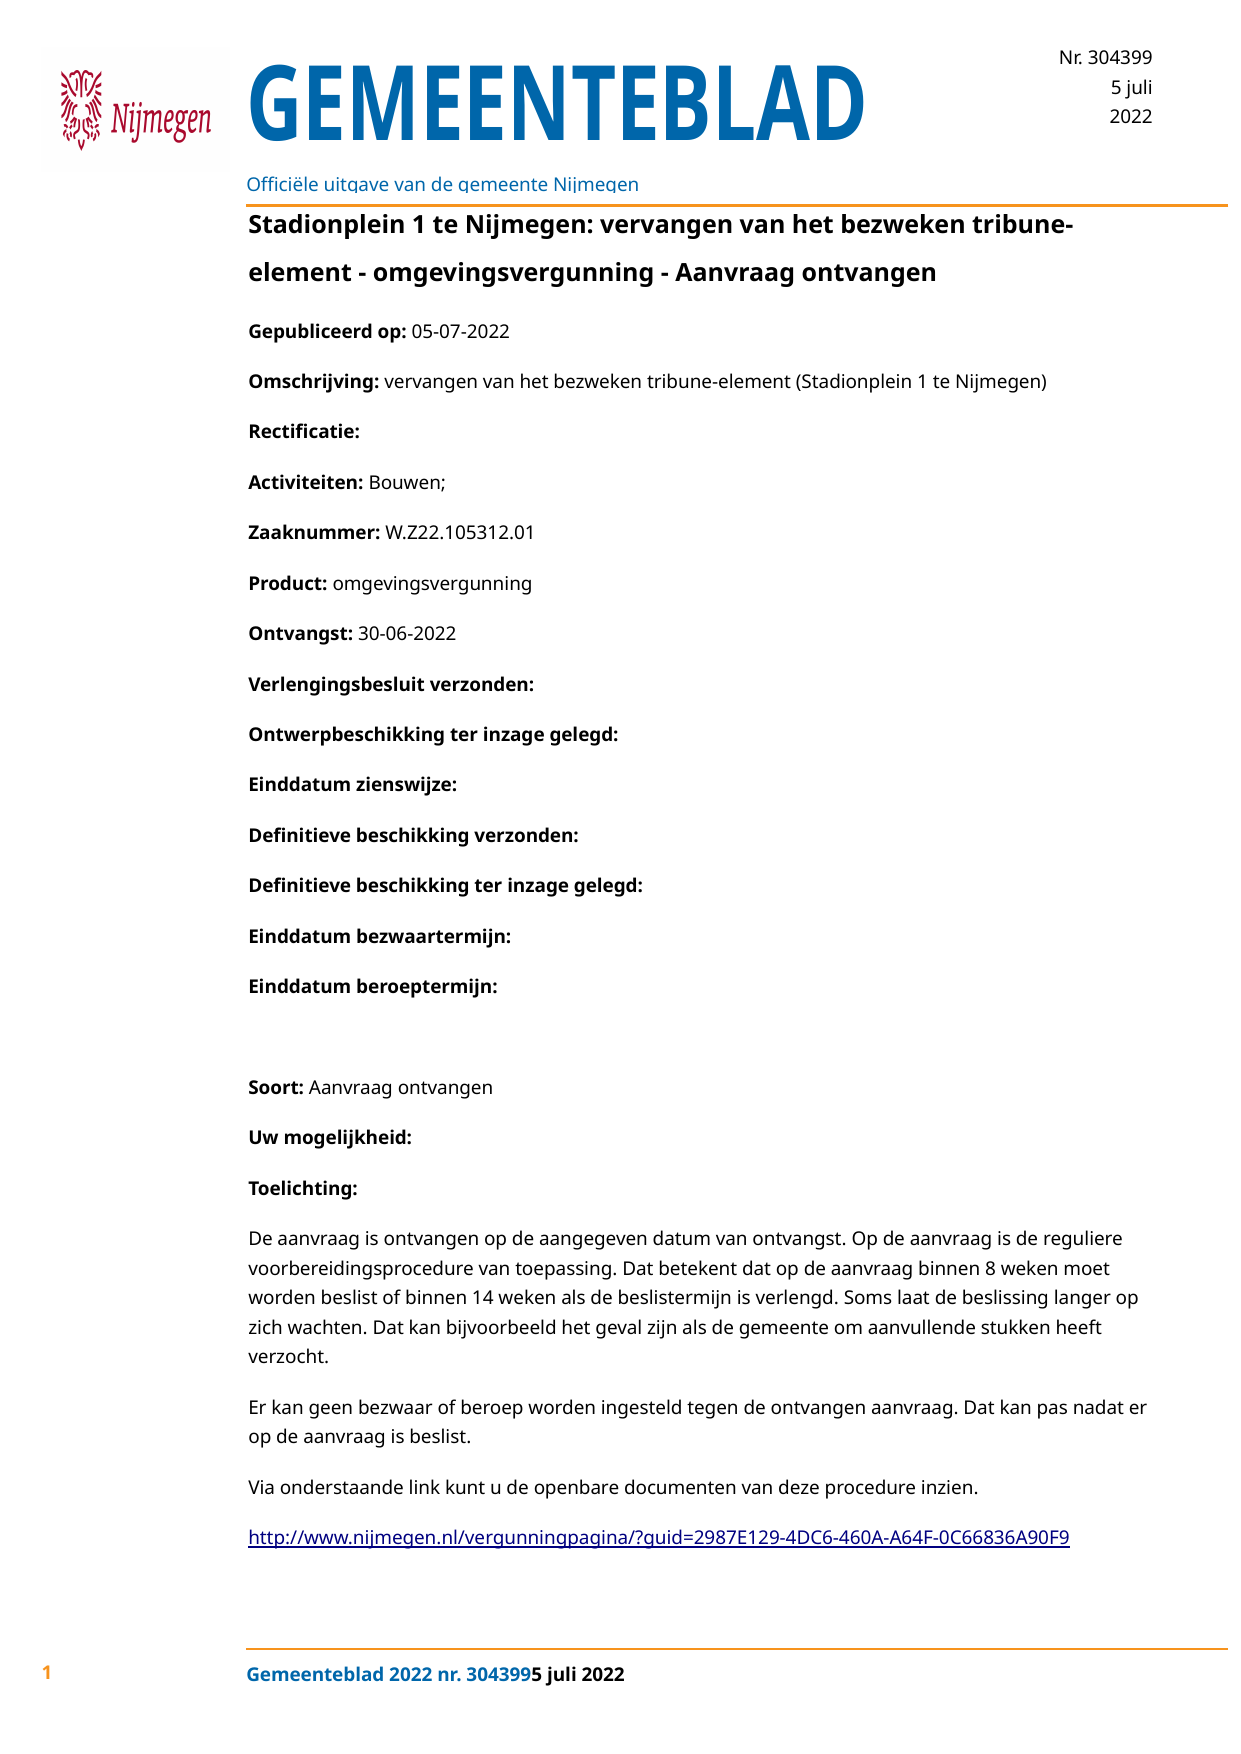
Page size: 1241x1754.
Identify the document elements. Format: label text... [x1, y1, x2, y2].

text Omschrijving: vervangen van het bezweken tribune-element (Stadionplein 1 te Nijmegen) [248, 368, 1152, 394]
text Toelichting: [248, 1175, 1152, 1201]
text http://www.nijmegen.nl/vergunningpagina/?guid=2987E129-4DC6-460A-A64F-0C66836A90F9 [248, 1524, 1152, 1550]
text De aanvraag is ontvangen op de aangegeven datum van ontvangst. Op de aanvraag is de reguliere voorbereidingsprocedure van toepassing. Dat betekent dat op de aanvraag binnen 8 weken moet worden beslist of binnen 14 weken als de beslistermijn is verlengd. Soms laat de beslissing langer op zich wachten. Dat kan bijvoorbeeld het geval zijn als de gemeente om aanvullende stukken heeft verzocht. [248, 1225, 1152, 1369]
text Ontvangst: 30-06-2022 [248, 620, 1152, 646]
picture [41, 47, 231, 172]
text Zaaknummer: W.Z22.105312.01 [248, 519, 1152, 545]
text Activiteiten: Bouwen; [248, 469, 1152, 495]
text Via onderstaande link kunt u de openbare documenten van deze procedure inzien. [248, 1474, 1152, 1500]
text Uw mogelijkheid: [248, 1124, 1152, 1150]
text Definitieve beschikking ter inzage gelegd: [248, 872, 1152, 898]
text Er kan geen bezwaar of beroep worden ingesteld tegen de ontvangen aanvraag. Dat kan pas nadat er op de aanvraag is beslist. [248, 1394, 1152, 1449]
text Product: omgevingsvergunning [248, 570, 1152, 596]
text Einddatum zienswijze: [248, 772, 1152, 797]
text Ontwerpbeschikking ter inzage gelegd: [248, 721, 1152, 747]
text Soort: Aanvraag ontvangen [248, 1074, 1152, 1100]
text Gepubliceerd op: 05-07-2022 [248, 318, 1152, 344]
text Einddatum bezwaartermijn: [248, 923, 1152, 949]
text Verlengingsbesluit verzonden: [248, 671, 1152, 697]
text Definitieve beschikking verzonden: [248, 822, 1152, 848]
text Stadionplein 1 te Nijmegen: vervangen van het bezweken tribune-element - omgevingsvergunning - Aanvraag ontvangen [248, 207, 1152, 288]
text Rectificatie: [248, 419, 1152, 444]
text Einddatum beroeptermijn: [248, 973, 1152, 999]
